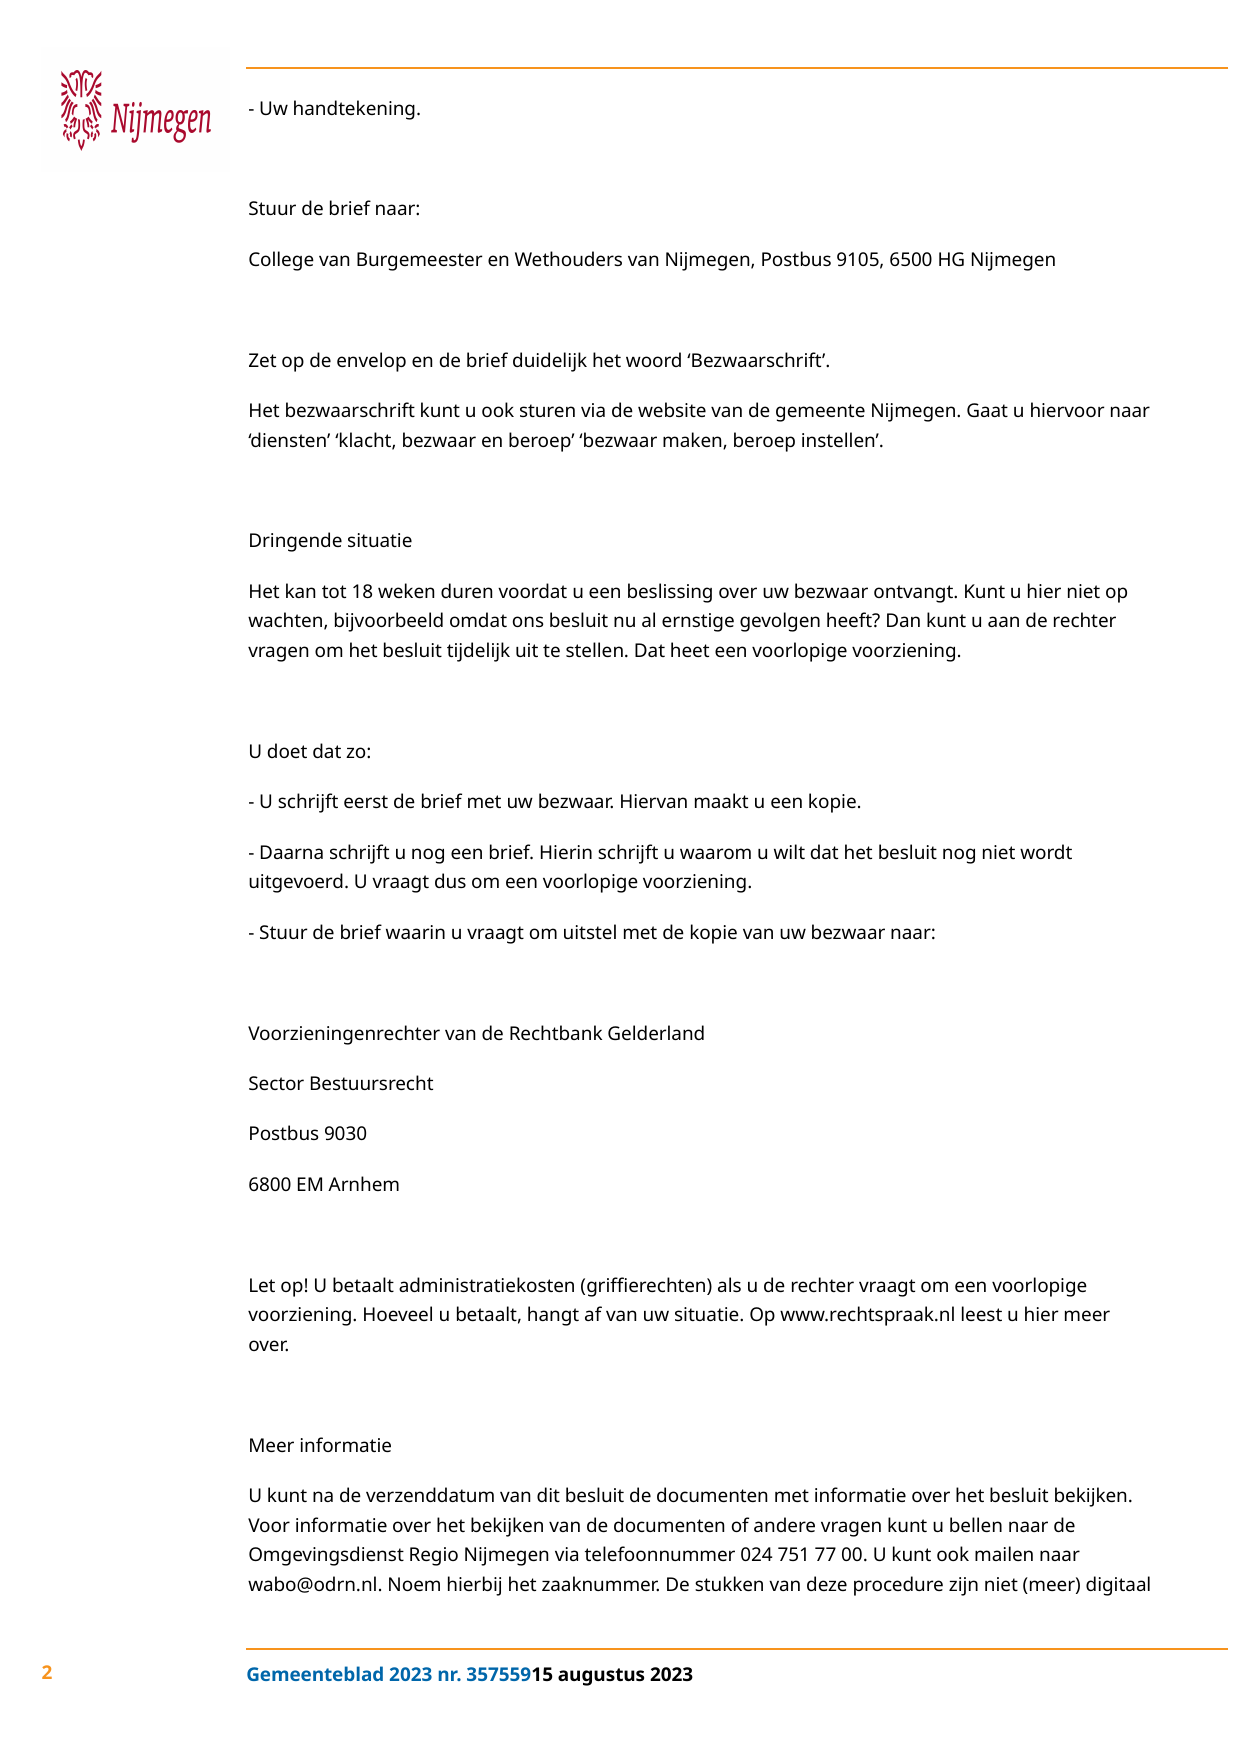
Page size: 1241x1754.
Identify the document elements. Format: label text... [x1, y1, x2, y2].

text - Daarna schrijft u nog een brief. Hierin schrijft u waarom u wilt dat het besluit nog niet wordt uitgevoerd. U vraagt dus om een voorlopige voorziening. [248, 839, 1152, 894]
text Het kan tot 18 weken duren voordat u een beslissing over uw bezwaar ontvangt. Kunt u hier niet op wachten, bijvoorbeeld omdat ons besluit nu al ernstige gevolgen heeft? Dan kunt u aan de rechter vragen om het besluit tijdelijk uit te stellen. Dat heet een voorlopige voorziening. [248, 578, 1152, 663]
text Sector Bestuursrecht [248, 1070, 1152, 1096]
text U doet dat zo: [248, 738, 1152, 764]
text Het bezwaarschrift kunt u ook sturen via de website van de gemeente Nijmegen. Gaat u hiervoor naar ‘diensten’ ‘klacht, bezwaar en beroep’ ‘bezwaar maken, beroep instellen’. [248, 397, 1152, 453]
text Let op! U betaalt administratiekosten (griffierechten) als u de rechter vraagt om een voorlopige voorziening. Hoeveel u betaalt, hangt af van uw situatie. Op www.rechtspraak.nl leest u hier meer over. [248, 1272, 1152, 1357]
text - U schrijft eerst de brief met uw bezwaar. Hiervan maakt u een kopie. [248, 788, 1152, 814]
picture [41, 47, 231, 172]
text Zet op de envelop en de brief duidelijk het woord ‘Bezwaarschrift’. [248, 347, 1152, 373]
text Dringende situatie [248, 528, 1152, 553]
text Postbus 9030 [248, 1121, 1152, 1146]
text Voorzieningenrechter van de Rechtbank Gelderland [248, 1020, 1152, 1046]
text - Uw handtekening. [248, 95, 1152, 121]
text 6800 EM Arnhem [248, 1171, 1152, 1197]
text College van Burgemeester en Wethouders van Nijmegen, Postbus 9105, 6500 HG Nijmegen [248, 246, 1152, 272]
text Stuur de brief naar: [248, 196, 1152, 221]
text U kunt na de verzenddatum van dit besluit de documenten met informatie over het besluit bekijken. Voor informatie over het bekijken van de documenten of andere vragen kunt u bellen naar de Omgevingsdienst Regio Nijmegen via telefoonnummer 024 751 77 00. U kunt ook mailen naar wabo@odrn.nl. Noem hierbij het zaaknummer. De stukken van deze procedure zijn niet (meer) digitaal [248, 1482, 1152, 1597]
text - Stuur de brief waarin u vraagt om uitstel met de kopie van uw bezwaar naar: [248, 919, 1152, 945]
text Meer informatie [248, 1432, 1152, 1458]
